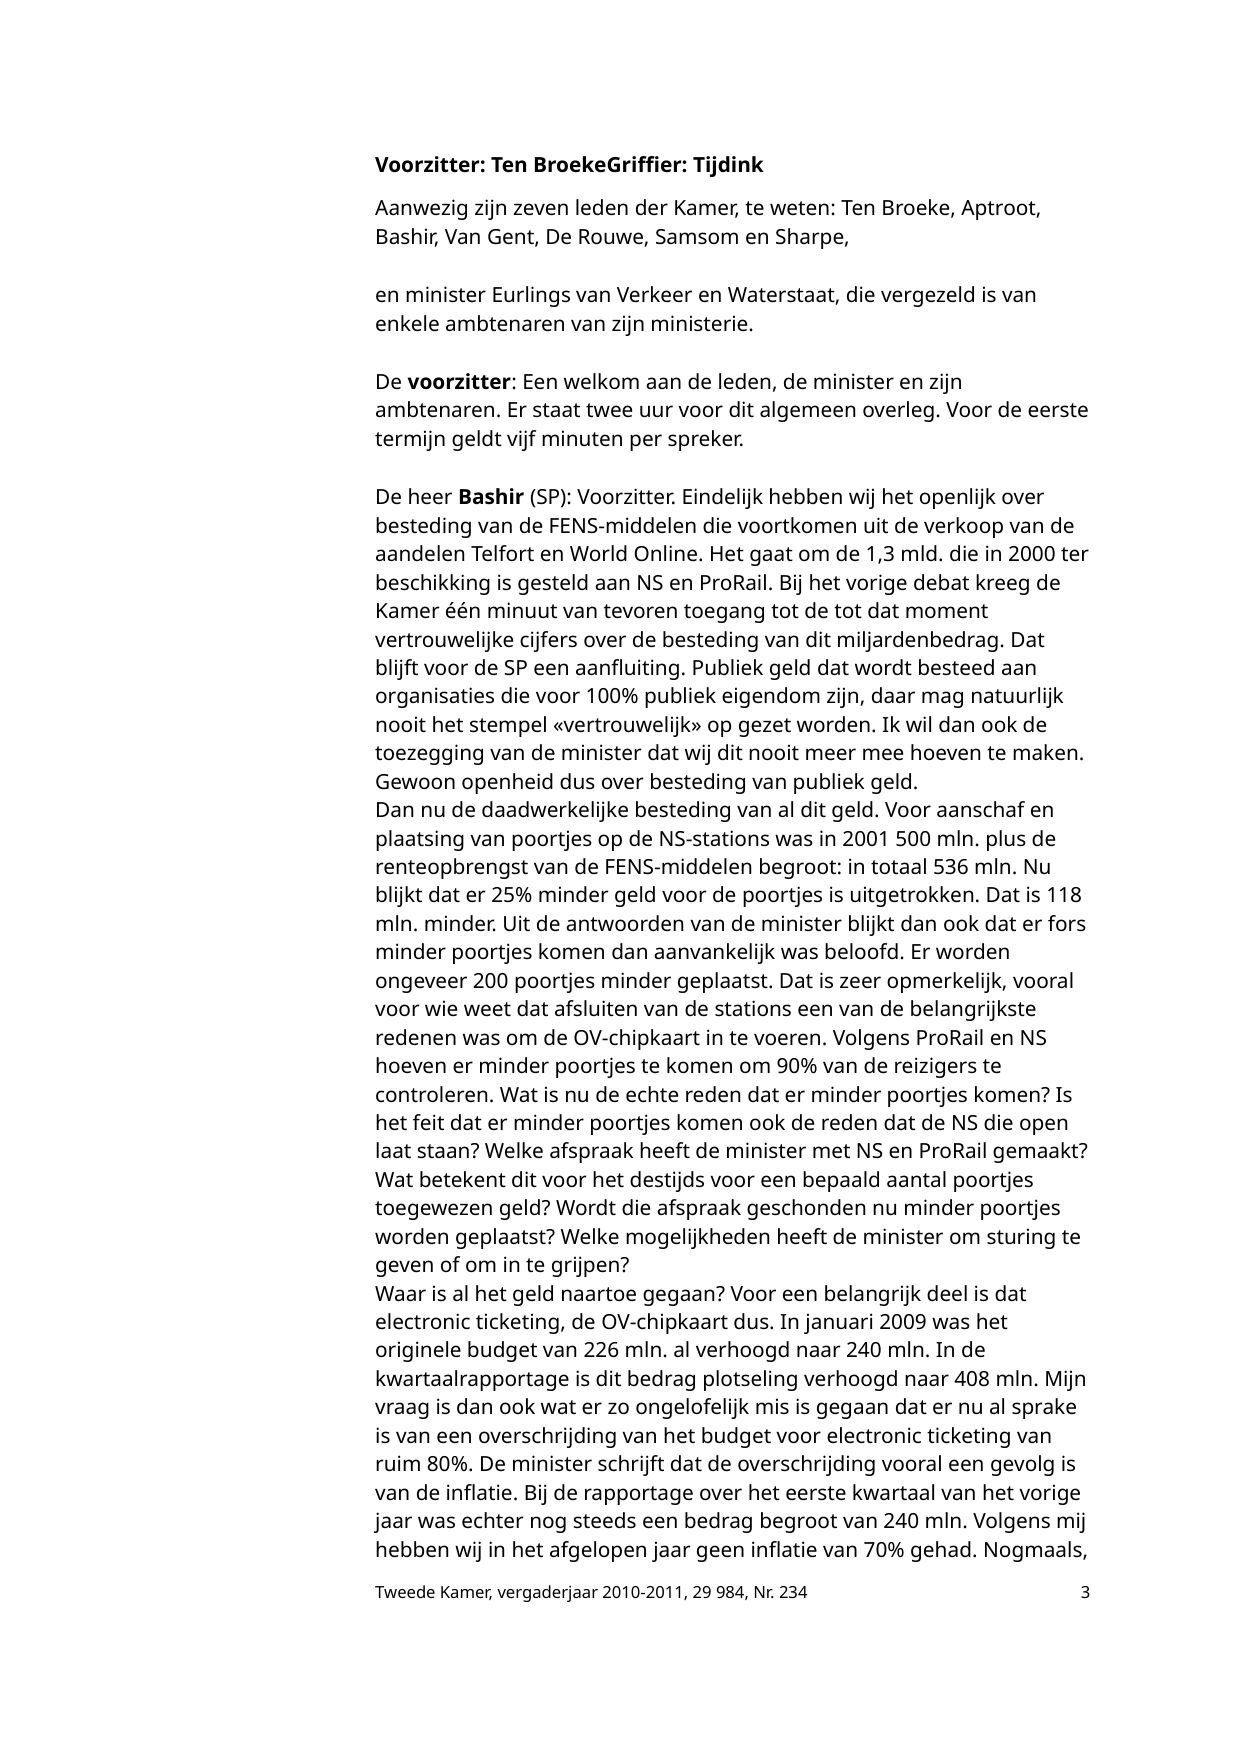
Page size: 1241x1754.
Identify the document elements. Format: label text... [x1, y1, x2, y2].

text Dan nu de daadwerkelijke besteding van al dit geld. Voor aanschaf en plaatsing van poortjes op de NS-stations was in 2001 500 mln. plus de renteopbrengst van de FENS-middelen begroot: in totaal 536 mln. Nu blijkt dat er 25% minder geld voor de poortjes is uitgetrokken. Dat is 118 mln. minder. Uit de antwoorden van de minister blijkt dan ook dat er fors minder poortjes komen dan aanvankelijk was beloofd. Er worden ongeveer 200 poortjes minder geplaatst. Dat is zeer opmerkelijk, vooral voor wie weet dat afsluiten van de stations een van de belangrijkste redenen was om de OV-chipkaart in te voeren. Volgens ProRail en NS hoeven er minder poortjes te komen om 90% van de reizigers te controleren. Wat is nu de echte reden dat er minder poortjes komen? Is het feit dat er minder poortjes komen ook de reden dat de NS die open laat staan? Welke afspraak heeft de minister met NS en ProRail gemaakt? Wat betekent dit voor het destijds voor een bepaald aantal poortjes toegewezen geld? Wordt die afspraak geschonden nu minder poortjes worden geplaatst? Welke mogelijkheden heeft de minister om sturing te geven of om in te grijpen? [375, 795, 1090, 1279]
text Voorzitter: Ten BroekeGriffier: Tijdink [375, 150, 1090, 178]
text Waar is al het geld naartoe gegaan? Voor een belangrijk deel is dat electronic ticketing, de OV-chipkaart dus. In januari 2009 was het originele budget van 226 mln. al verhoogd naar 240 mln. In de kwartaalrapportage is dit bedrag plotseling verhoogd naar 408 mln. Mijn vraag is dan ook wat er zo ongelofelijk mis is gegaan dat er nu al sprake is van een overschrijding van het budget voor electronic ticketing van ruim 80%. De minister schrijft dat de overschrijding vooral een gevolg is van de inflatie. Bij de rapportage over het eerste kwartaal van het vorige jaar was echter nog steeds een bedrag begroot van 240 mln. Volgens mij hebben wij in het afgelopen jaar geen inflatie van 70% gehad. Nogmaals, [375, 1279, 1090, 1563]
text De voorzitter: Een welkom aan de leden, de minister en zijn ambtenaren. Er staat twee uur voor dit algemeen overleg. Voor de eerste termijn geldt vijf minuten per spreker. [375, 367, 1090, 452]
text en minister Eurlings van Verkeer en Waterstaat, die vergezeld is van enkele ambtenaren van zijn ministerie. [375, 280, 1090, 337]
text Aanwezig zijn zeven leden der Kamer, te weten: Ten Broeke, Aptroot, Bashir, Van Gent, De Rouwe, Samsom en Sharpe, [375, 193, 1090, 250]
text De heer Bashir (SP): Voorzitter. Eindelijk hebben wij het openlijk over besteding van de FENS-middelen die voortkomen uit de verkoop van de aandelen Telfort en World Online. Het gaat om de 1,3 mld. die in 2000 ter beschikking is gesteld aan NS en ProRail. Bij het vorige debat kreeg de Kamer één minuut van tevoren toegang tot de tot dat moment vertrouwelijke cijfers over de besteding van dit miljardenbedrag. Dat blijft voor de SP een aanfluiting. Publiek geld dat wordt besteed aan organisaties die voor 100% publiek eigendom zijn, daar mag natuurlijk nooit het stempel «vertrouwelijk» op gezet worden. Ik wil dan ook de toezegging van de minister dat wij dit nooit meer mee hoeven te maken. Gewoon openheid dus over besteding van publiek geld. [375, 482, 1090, 795]
